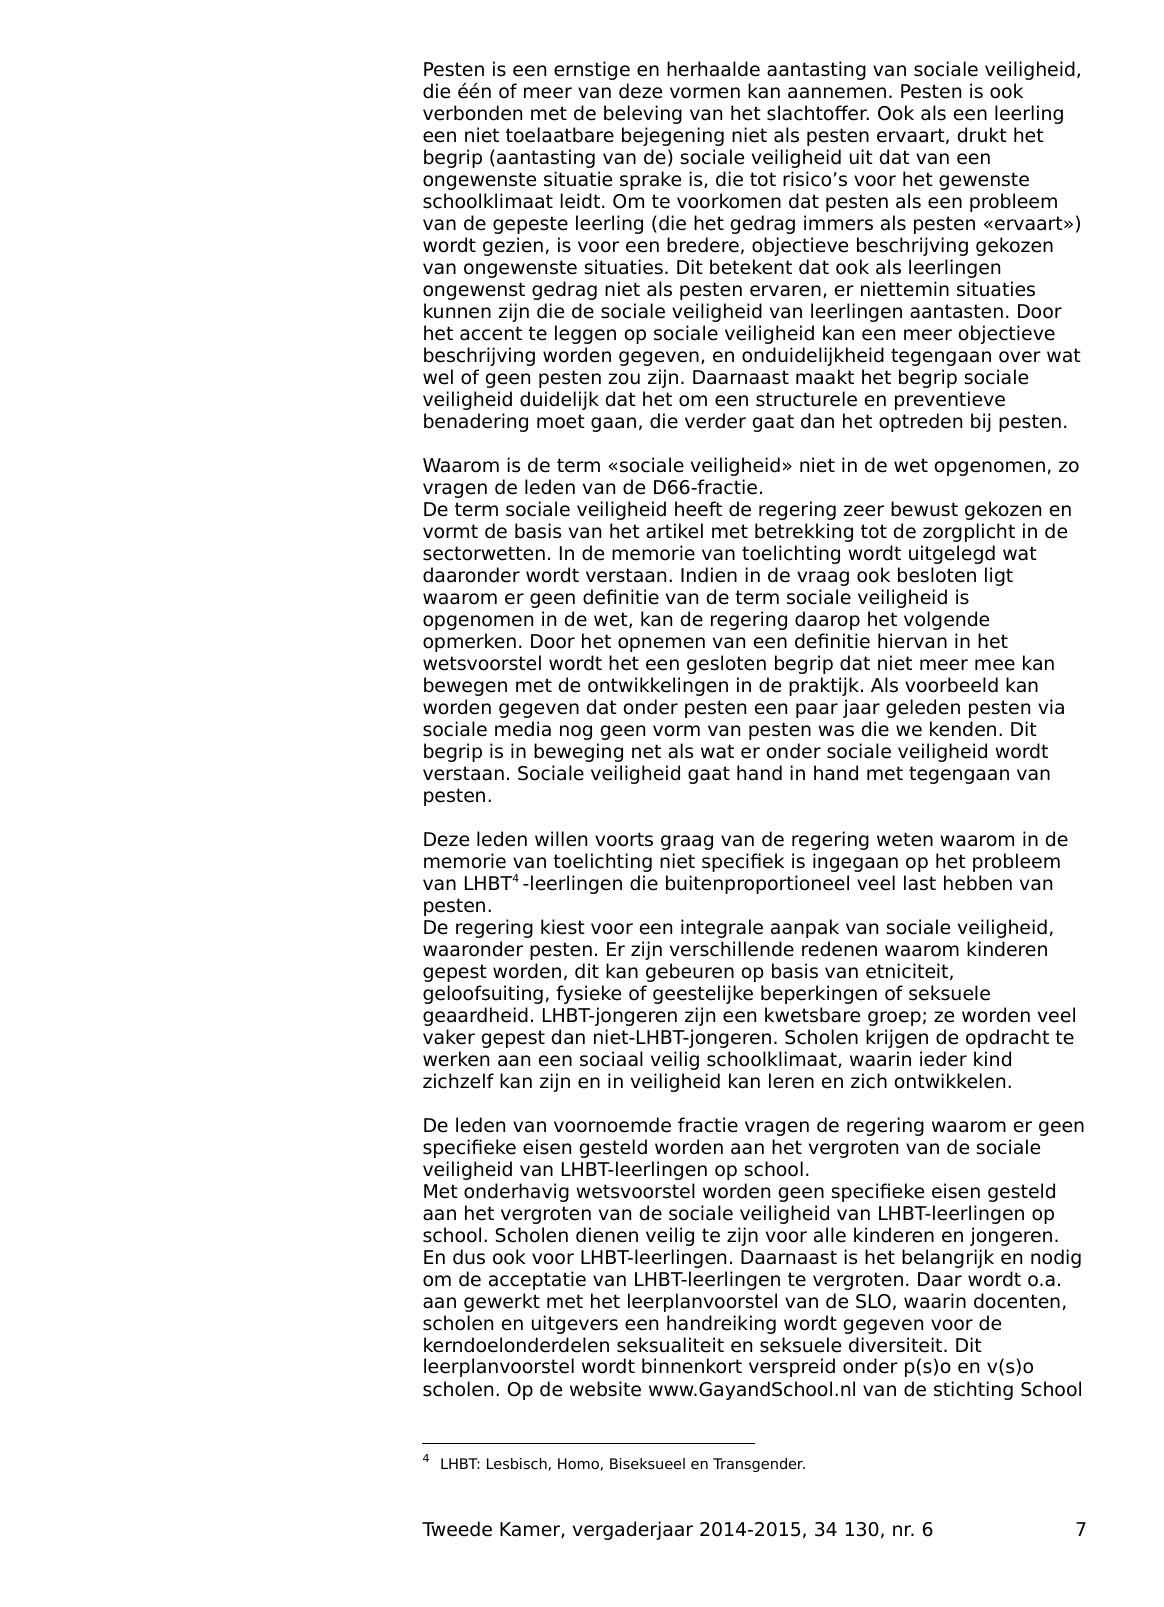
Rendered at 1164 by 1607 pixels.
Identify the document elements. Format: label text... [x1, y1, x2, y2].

text LHBT: Lesbisch, Homo, Biseksueel en Transgender. [422, 1452, 1087, 1474]
text Met onderhavig wetsvoorstel worden geen specifieke eisen gesteld aan het vergroten van de sociale veiligheid van LHBT-leerlingen op school. Scholen dienen veilig te zijn voor alle kinderen en jongeren. En dus ook voor LHBT-leerlingen. Daarnaast is het belangrijk en nodig om de acceptatie van LHBT-leerlingen te vergroten. Daar wordt o.a. aan gewerkt met het leerplanvoorstel van de SLO, waarin docenten, scholen en uitgevers een handreiking wordt gegeven voor de kerndoelonderdelen seksualiteit en seksuele diversiteit. Dit leerplanvoorstel wordt binnenkort verspreid onder p(s)o en v(s)o scholen. Op de website www.GayandSchool.nl van de stichting School [422, 1181, 1087, 1400]
text Pesten is een ernstige en herhaalde aantasting van sociale veiligheid, die één of meer van deze vormen kan aannemen. Pesten is ook verbonden met de beleving van het slachtoffer. Ook als een leerling een niet toelaatbare bejegening niet als pesten ervaart, drukt het begrip (aantasting van de) sociale veiligheid uit dat van een ongewenste situatie sprake is, die tot risico’s voor het gewenste schoolklimaat leidt. Om te voorkomen dat pesten als een probleem van de gepeste leerling (die het gedrag immers als pesten «ervaart») wordt gezien, is voor een bredere, objectieve beschrijving gekozen van ongewenste situaties. Dit betekent dat ook als leerlingen ongewenst gedrag niet als pesten ervaren, er niettemin situaties kunnen zijn die de sociale veiligheid van leerlingen aantasten. Door het accent te leggen op sociale veiligheid kan een meer objectieve beschrijving worden gegeven, en onduidelijkheid tegengaan over wat wel of geen pesten zou zijn. Daarnaast maakt het begrip sociale veiligheid duidelijk dat het om een structurele en preventieve benadering moet gaan, die verder gaat dan het optreden bij pesten. [422, 59, 1087, 433]
text De regering kiest voor een integrale aanpak van sociale veiligheid, waaronder pesten. Er zijn verschillende redenen waarom kinderen gepest worden, dit kan gebeuren op basis van etniciteit, geloofsuiting, fysieke of geestelijke beperkingen of seksuele geaardheid. LHBT-jongeren zijn een kwetsbare groep; ze worden veel vaker gepest dan niet-LHBT-jongeren. Scholen krijgen de opdracht te werken aan een sociaal veilig schoolklimaat, waarin ieder kind zichzelf kan zijn en in veiligheid kan leren en zich ontwikkelen. [422, 917, 1087, 1092]
text Deze leden willen voorts graag van de regering weten waarom in de memorie van toelichting niet specifiek is ingegaan op het probleem van LHBT-leerlingen die buitenproportioneel veel last hebben van pesten. [422, 829, 1087, 917]
text De leden van voornoemde fractie vragen de regering waarom er geen specifieke eisen gesteld worden aan het vergroten van de sociale veiligheid van LHBT-leerlingen op school. [422, 1115, 1087, 1181]
text De term sociale veiligheid heeft de regering zeer bewust gekozen en vormt de basis van het artikel met betrekking tot de zorgplicht in de sectorwetten. In de memorie van toelichting wordt uitgelegd wat daaronder wordt verstaan. Indien in de vraag ook besloten ligt waarom er geen definitie van de term sociale veiligheid is opgenomen in de wet, kan de regering daarop het volgende opmerken. Door het opnemen van een definitie hiervan in het wetsvoorstel wordt het een gesloten begrip dat niet meer mee kan bewegen met de ontwikkelingen in de praktijk. Als voorbeeld kan worden gegeven dat onder pesten een paar jaar geleden pesten via sociale media nog geen vorm van pesten was die we kenden. Dit begrip is in beweging net als wat er onder sociale veiligheid wordt verstaan. Sociale veiligheid gaat hand in hand met tegengaan van pesten. [422, 499, 1087, 807]
text Waarom is de term «sociale veiligheid» niet in de wet opgenomen, zo vragen de leden van de D66-fractie. [422, 455, 1087, 499]
